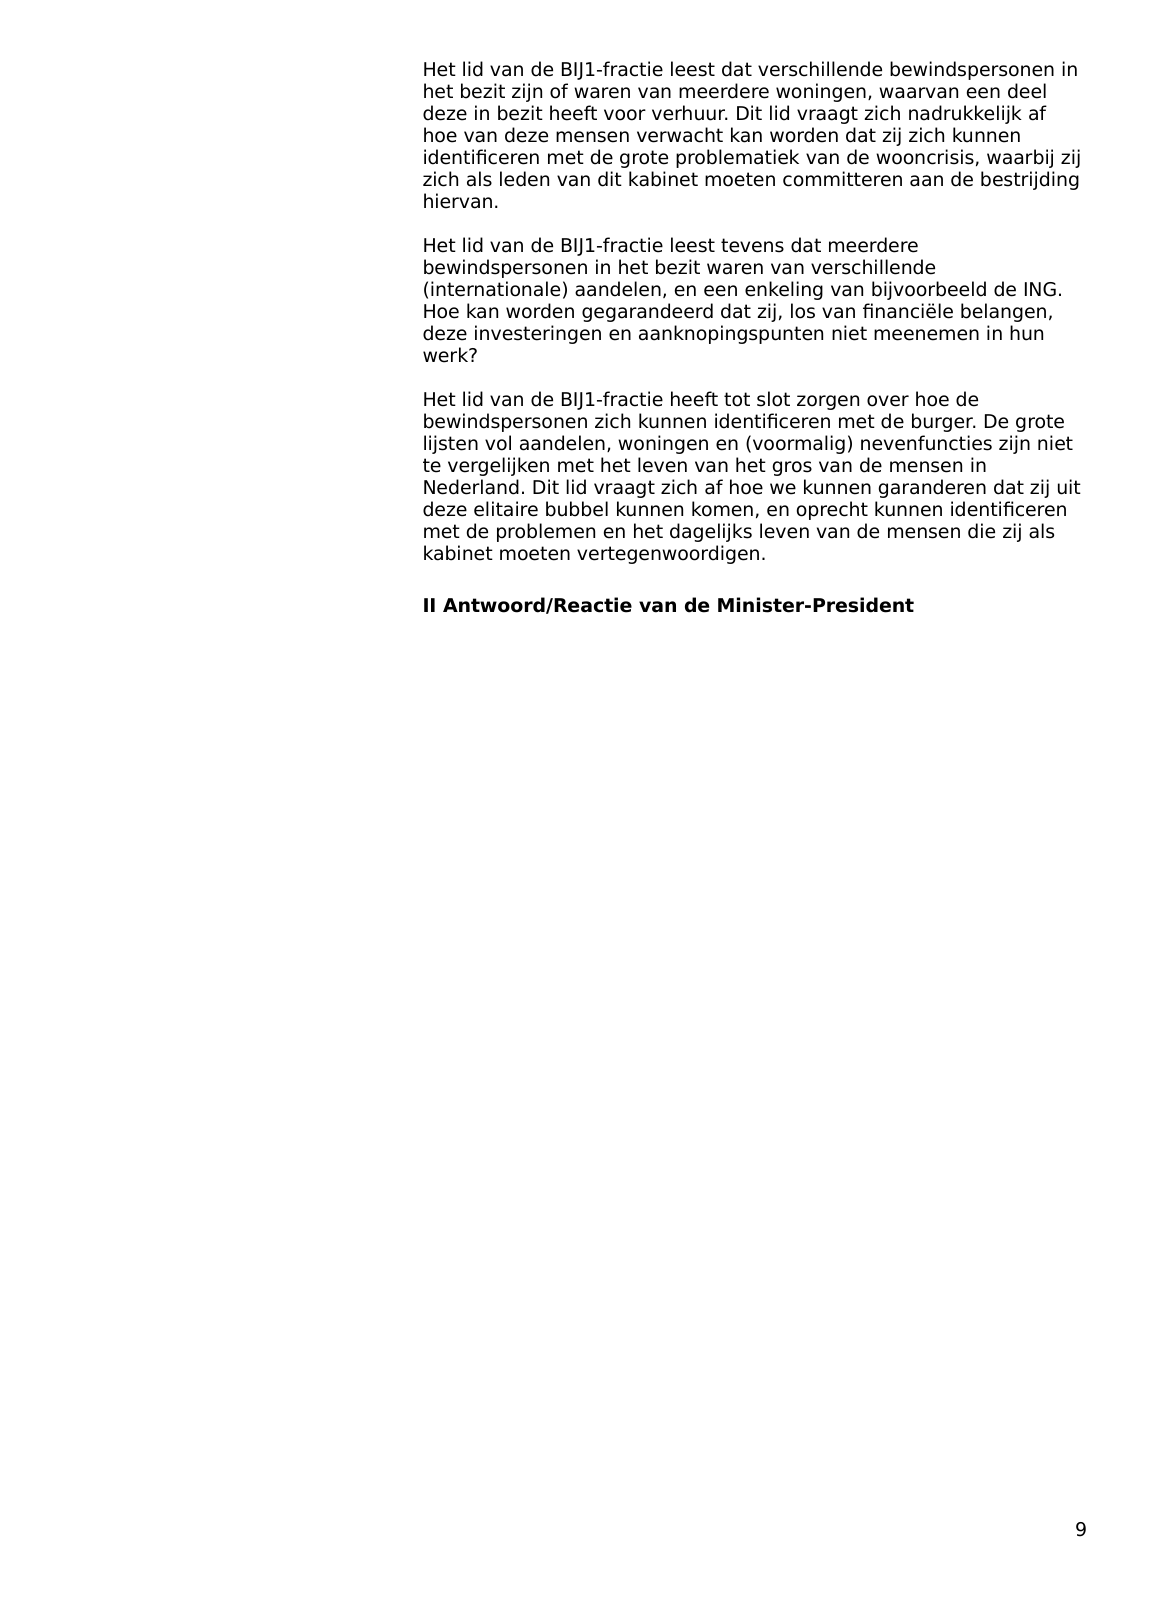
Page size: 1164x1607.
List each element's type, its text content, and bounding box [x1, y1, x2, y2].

subtitle II Antwoord/Reactie van de Minister-President [422, 595, 1087, 617]
text Het lid van de BIJ1-fractie leest dat verschillende bewindspersonen in het bezit zijn of waren van meerdere woningen, waarvan een deel deze in bezit heeft voor verhuur. Dit lid vraagt zich nadrukkelijk af hoe van deze mensen verwacht kan worden dat zij zich kunnen identificeren met de grote problematiek van de wooncrisis, waarbij zij zich als leden van dit kabinet moeten committeren aan de bestrijding hiervan. [422, 59, 1087, 213]
text Het lid van de BIJ1-fractie heeft tot slot zorgen over hoe de bewindspersonen zich kunnen identificeren met de burger. De grote lijsten vol aandelen, woningen en (voormalig) nevenfuncties zijn niet te vergelijken met het leven van het gros van de mensen in Nederland. Dit lid vraagt zich af hoe we kunnen garanderen dat zij uit deze elitaire bubbel kunnen komen, en oprecht kunnen identificeren met de problemen en het dagelijks leven van de mensen die zij als kabinet moeten vertegenwoordigen. [422, 389, 1087, 565]
text Het lid van de BIJ1-fractie leest tevens dat meerdere bewindspersonen in het bezit waren van verschillende (internationale) aandelen, en een enkeling van bijvoorbeeld de ING. Hoe kan worden gegarandeerd dat zij, los van financiële belangen, deze investeringen en aanknopingspunten niet meenemen in hun werk? [422, 235, 1087, 367]
